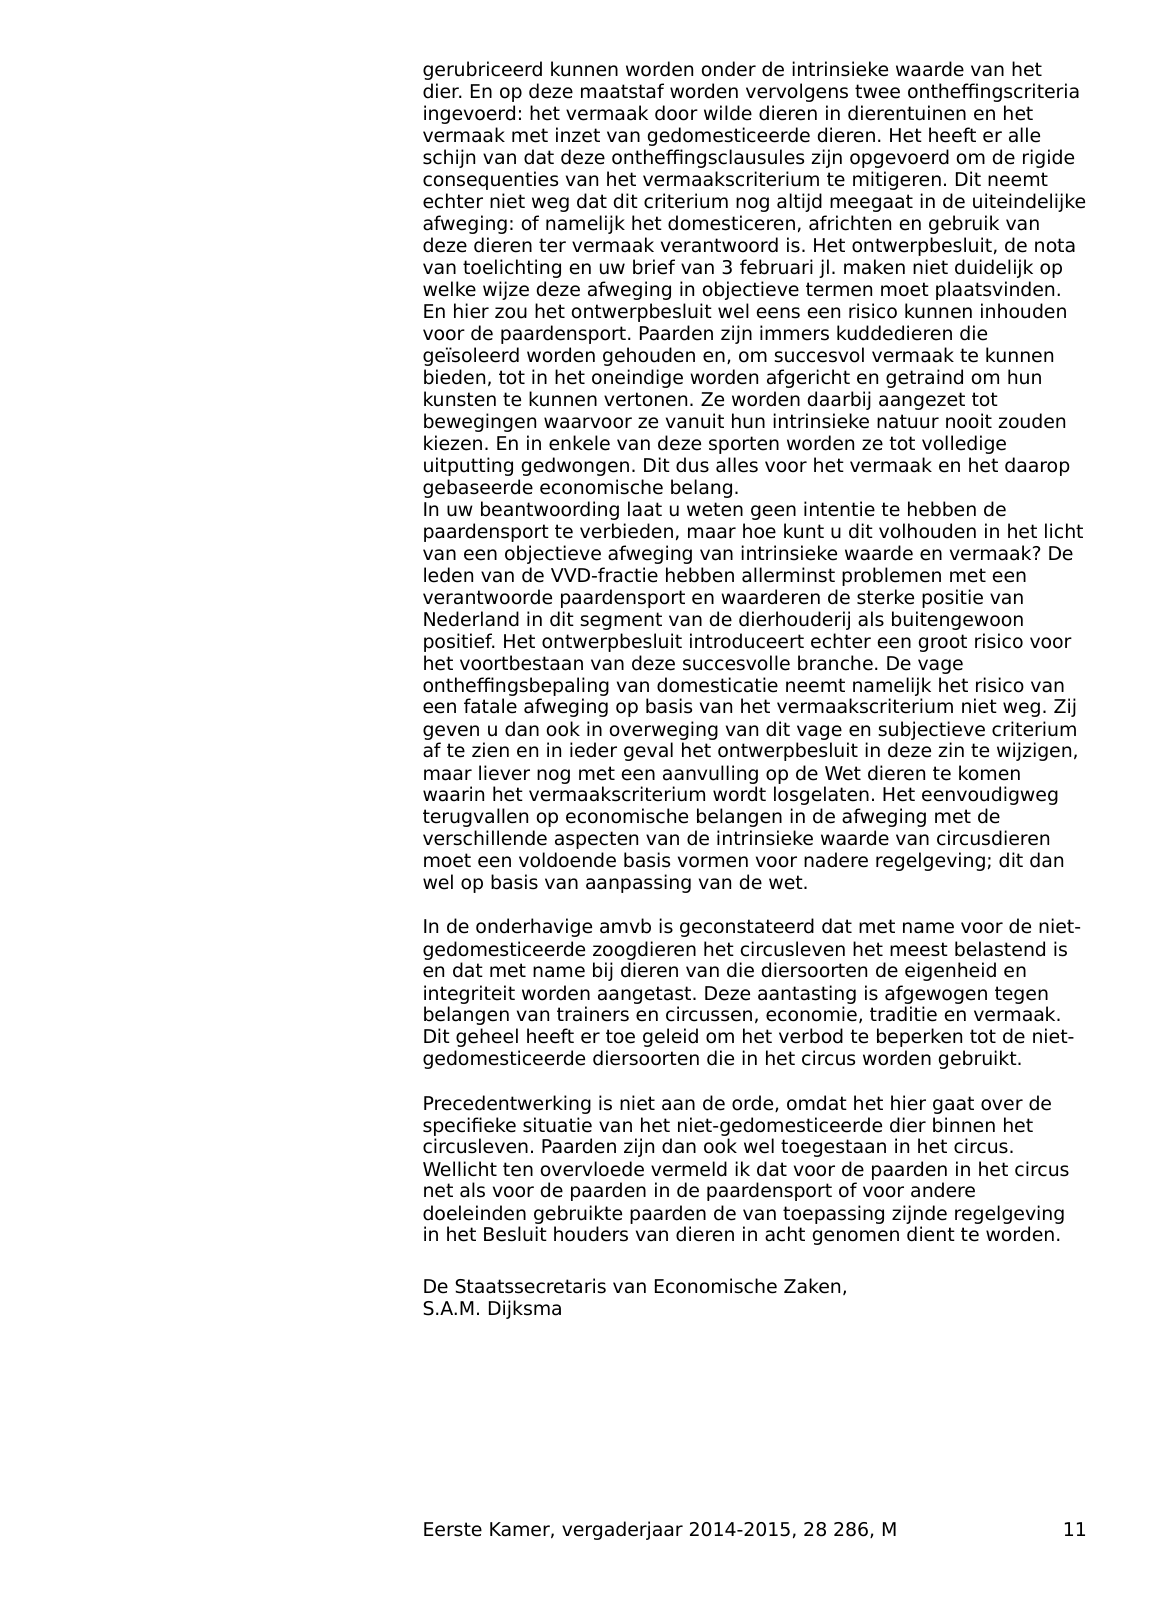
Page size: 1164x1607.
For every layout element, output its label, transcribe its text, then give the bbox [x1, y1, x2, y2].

text Precedentwerking is niet aan de orde, omdat het hier gaat over de specifieke situatie van het niet-gedomesticeerde dier binnen het circusleven. Paarden zijn dan ook wel toegestaan in het circus. Wellicht ten overvloede vermeld ik dat voor de paarden in het circus net als voor de paarden in de paardensport of voor andere doeleinden gebruikte paarden de van toepassing zijnde regelgeving in het Besluit houders van dieren in acht genomen dient te worden. [422, 1092, 1087, 1246]
text De Staatssecretaris van Economische Zaken, S.A.M. Dijksma [422, 1276, 1087, 1320]
text In de onderhavige amvb is geconstateerd dat met name voor de niet-gedomesticeerde zoogdieren het circusleven het meest belastend is en dat met name bij dieren van die diersoorten de eigenheid en integriteit worden aangetast. Deze aantasting is afgewogen tegen belangen van trainers en circussen, economie, traditie en vermaak. Dit geheel heeft er toe geleid om het verbod te beperken tot de niet-gedomesticeerde diersoorten die in het circus worden gebruikt. [422, 916, 1087, 1070]
text gerubriceerd kunnen worden onder de intrinsieke waarde van het dier. En op deze maatstaf worden vervolgens twee ontheffingscriteria ingevoerd: het vermaak door wilde dieren in dierentuinen en het vermaak met inzet van gedomesticeerde dieren. Het heeft er alle schijn van dat deze ontheffingsclausules zijn opgevoerd om de rigide consequenties van het vermaakscriterium te mitigeren. Dit neemt echter niet weg dat dit criterium nog altijd meegaat in de uiteindelijke afweging: of namelijk het domesticeren, africhten en gebruik van deze dieren ter vermaak verantwoord is. Het ontwerpbesluit, de nota van toelichting en uw brief van 3 februari jl. maken niet duidelijk op welke wijze deze afweging in objectieve termen moet plaatsvinden. En hier zou het ontwerpbesluit wel eens een risico kunnen inhouden voor de paardensport. Paarden zijn immers kuddedieren die geïsoleerd worden gehouden en, om succesvol vermaak te kunnen bieden, tot in het oneindige worden afgericht en getraind om hun kunsten te kunnen vertonen. Ze worden daarbij aangezet tot bewegingen waarvoor ze vanuit hun intrinsieke natuur nooit zouden kiezen. En in enkele van deze sporten worden ze tot volledige uitputting gedwongen. Dit dus alles voor het vermaak en het daarop gebaseerde economische belang. [422, 59, 1087, 499]
text In uw beantwoording laat u weten geen intentie te hebben de paardensport te verbieden, maar hoe kunt u dit volhouden in het licht van een objectieve afweging van intrinsieke waarde en vermaak? De leden van de VVD-fractie hebben allerminst problemen met een verantwoorde paardensport en waarderen de sterke positie van Nederland in dit segment van de dierhouderij als buitengewoon positief. Het ontwerpbesluit introduceert echter een groot risico voor het voortbestaan van deze succesvolle branche. De vage ontheffingsbepaling van domesticatie neemt namelijk het risico van een fatale afweging op basis van het vermaakscriterium niet weg. Zij geven u dan ook in overweging van dit vage en subjectieve criterium af te zien en in ieder geval het ontwerpbesluit in deze zin te wijzigen, maar liever nog met een aanvulling op de Wet dieren te komen waarin het vermaakscriterium wordt losgelaten. Het eenvoudigweg terugvallen op economische belangen in de afweging met de verschillende aspecten van de intrinsieke waarde van circusdieren moet een voldoende basis vormen voor nadere regelgeving; dit dan wel op basis van aanpassing van de wet. [422, 499, 1087, 894]
